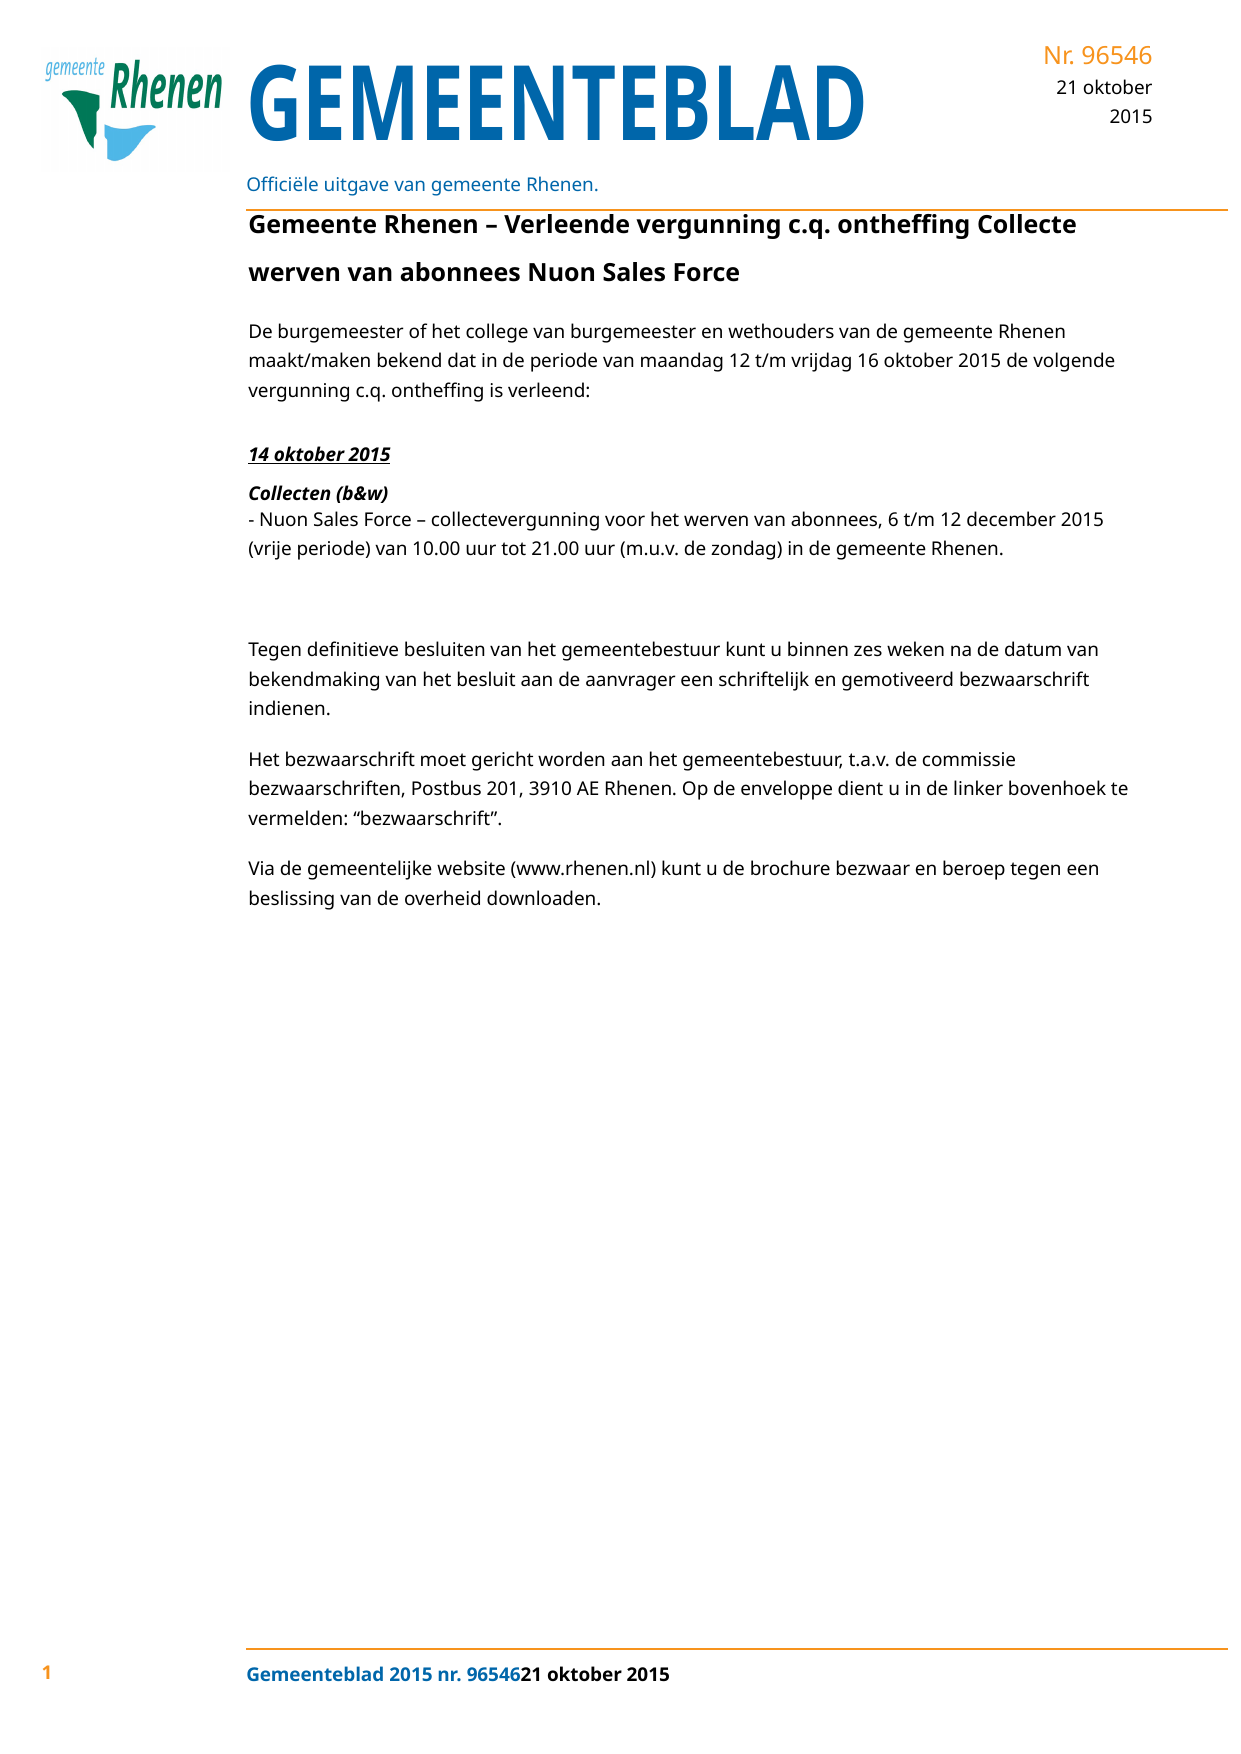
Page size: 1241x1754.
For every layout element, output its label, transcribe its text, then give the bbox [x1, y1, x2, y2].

text - Nuon Sales Force – collectevergunning voor het werven van abonnees, 6 t/m 12 december 2015 (vrije periode) van 10.00 uur tot 21.00 uur (m.u.v. de zondag) in de gemeente Rhenen. [248, 506, 1152, 561]
text Gemeente Rhenen – Verleende vergunning c.q. ontheffing Collecte werven van abonnees Nuon Sales Force [248, 211, 1152, 288]
text Collecten (b&w) [248, 480, 1152, 506]
picture [41, 47, 231, 172]
text Tegen definitieve besluiten van het gemeentebestuur kunt u binnen zes weken na de datum van bekendmaking van het besluit aan de aanvrager een schriftelijk en gemotiveerd bezwaarschrift indienen. [248, 636, 1152, 721]
text Via de gemeentelijke website (www.rhenen.nl) kunt u de brochure bezwaar en beroep tegen een beslissing van de overheid downloaden. [248, 856, 1152, 911]
text 14 oktober 2015 [248, 441, 1152, 467]
text Het bezwaarschrift moet gericht worden aan het gemeentebestuur, t.a.v. de commissie bezwaarschriften, Postbus 201, 3910 AE Rhenen. Op de enveloppe dient u in de linker bovenhoek te vermelden: “bezwaarschrift”. [248, 746, 1152, 831]
text De burgemeester of het college van burgemeester en wethouders van de gemeente Rhenen maakt/maken bekend dat in de periode van maandag 12 t/m vrijdag 16 oktober 2015 de volgende vergunning c.q. ontheffing is verleend: [248, 318, 1152, 403]
